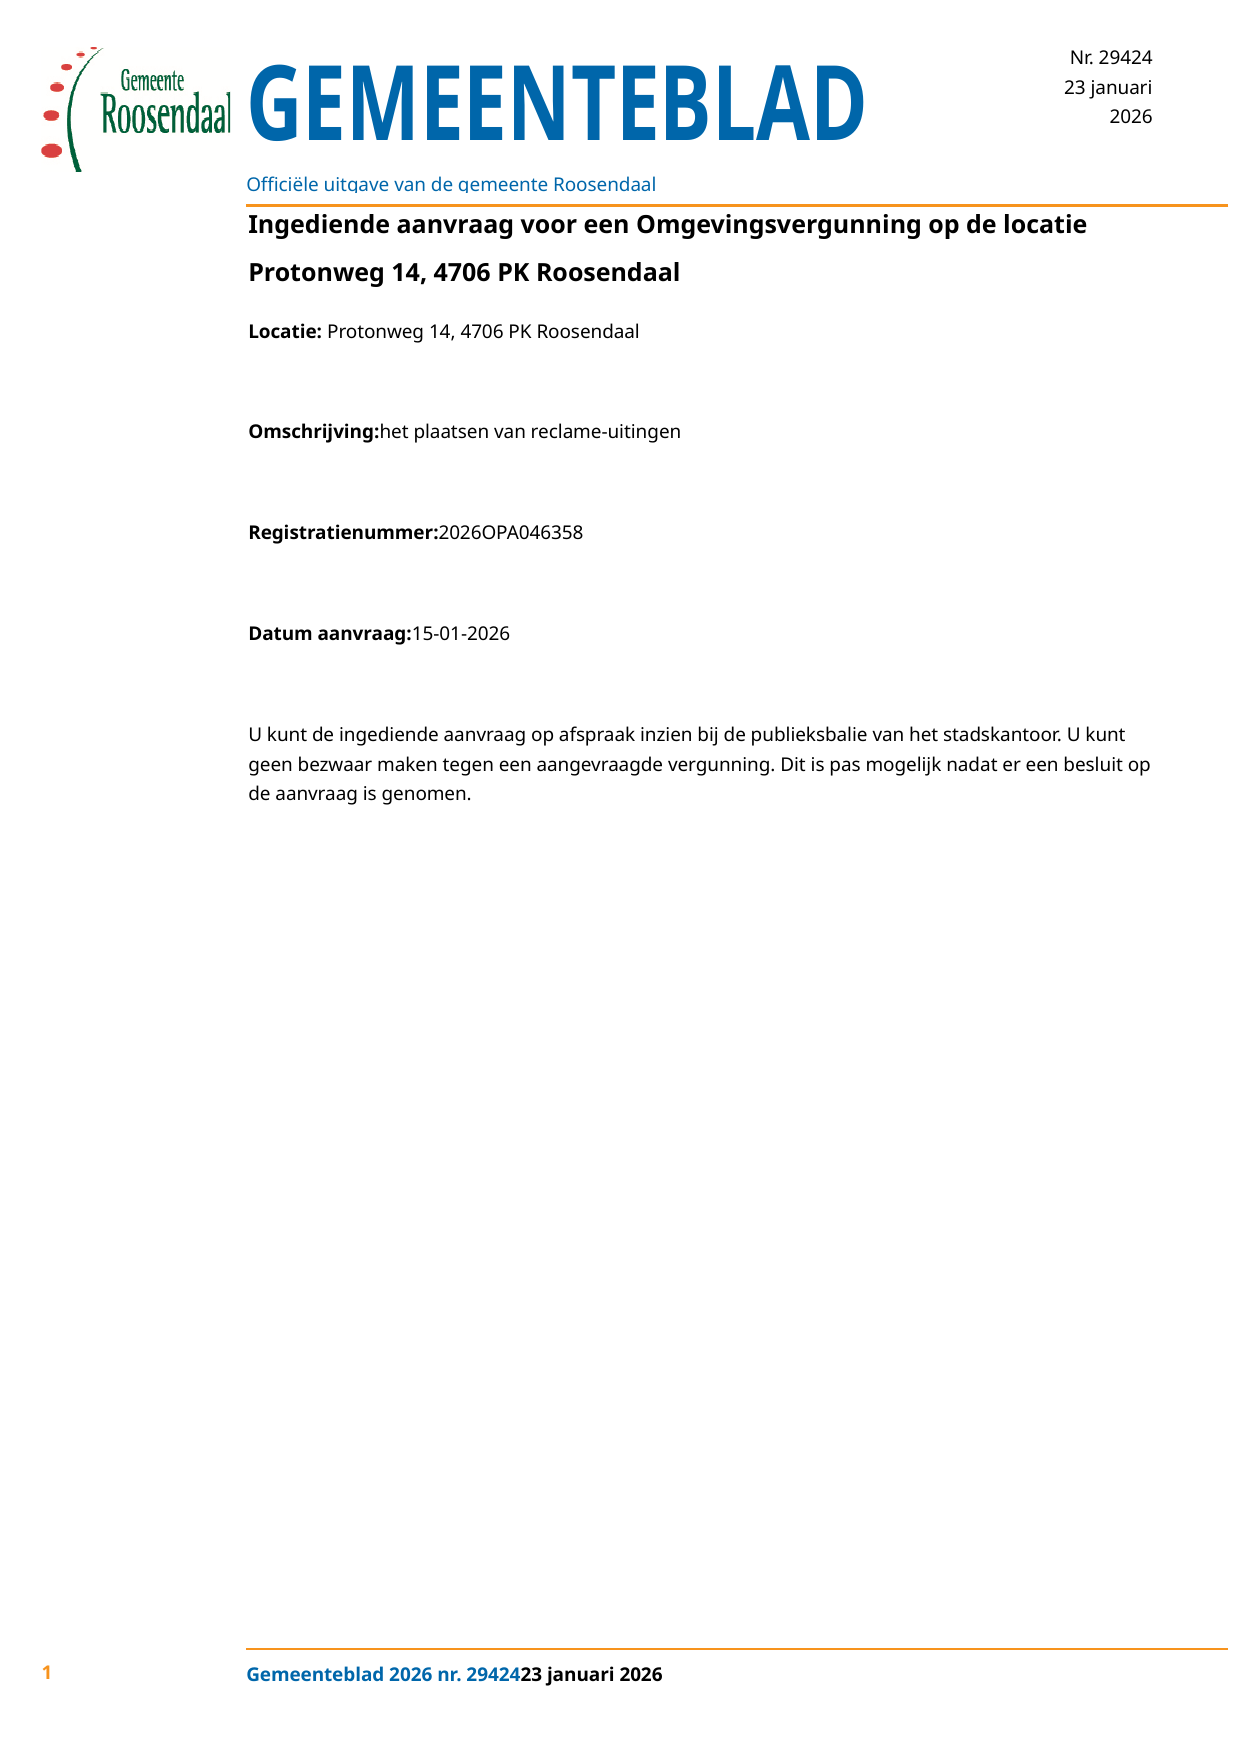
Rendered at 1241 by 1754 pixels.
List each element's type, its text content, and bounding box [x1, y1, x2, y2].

text Datum aanvraag:15-01-2026 [248, 620, 1152, 646]
text Registratienummer:2026OPA046358 [248, 519, 1152, 545]
text Ingediende aanvraag voor een Omgevingsvergunning op de locatie Protonweg 14, 4706 PK Roosendaal [248, 207, 1152, 288]
picture [41, 47, 231, 172]
text U kunt de ingediende aanvraag op afspraak inzien bij de publieksbalie van het stadskantoor. U kunt geen bezwaar maken tegen een aangevraagde vergunning. Dit is pas mogelijk nadat er een besluit op de aanvraag is genomen. [248, 721, 1152, 806]
text Omschrijving:het plaatsen van reclame-uitingen [248, 419, 1152, 444]
text Locatie: Protonweg 14, 4706 PK Roosendaal [248, 318, 1152, 344]
